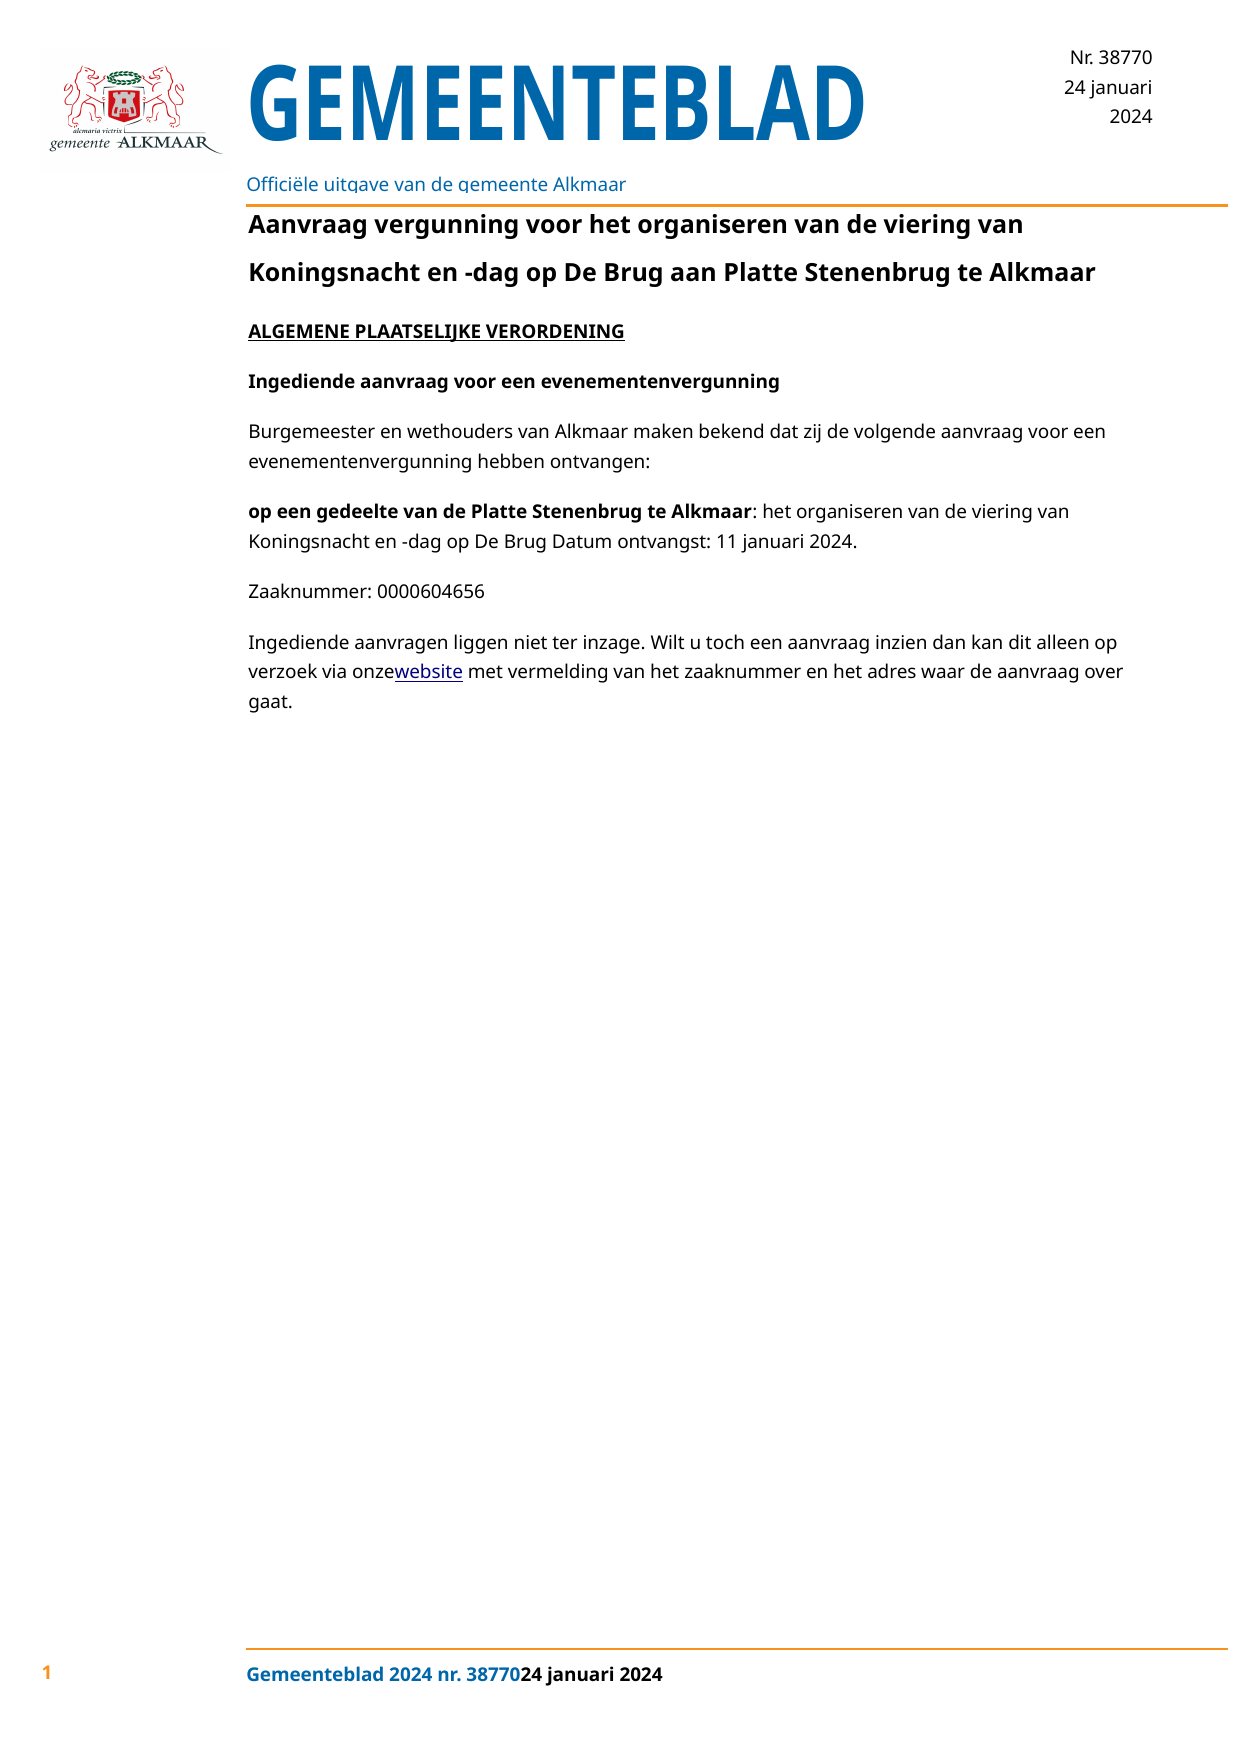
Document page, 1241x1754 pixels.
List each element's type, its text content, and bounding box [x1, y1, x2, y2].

text Aanvraag vergunning voor het organiseren van de viering van Koningsnacht en -dag op De Brug aan Platte Stenenbrug te Alkmaar [248, 207, 1152, 288]
picture [41, 47, 231, 172]
text ALGEMENE PLAATSELIJKE VERORDENING [248, 318, 1152, 344]
text op een gedeelte van de Platte Stenenbrug te Alkmaar: het organiseren van de viering van Koningsnacht en -dag op De Brug Datum ontvangst: 11 januari 2024. [248, 499, 1152, 554]
text Zaaknummer: 0000604656 [248, 579, 1152, 604]
text Burgemeester en wethouders van Alkmaar maken bekend dat zij de volgende aanvraag voor een evenementenvergunning hebben ontvangen: [248, 419, 1152, 474]
text Ingediende aanvragen liggen niet ter inzage. Wilt u toch een aanvraag inzien dan kan dit alleen op verzoek via onzewebsite met vermelding van het zaaknummer en het adres waar de aanvraag over gaat. [248, 629, 1152, 714]
text Ingediende aanvraag voor een evenementenvergunning [248, 368, 1152, 394]
